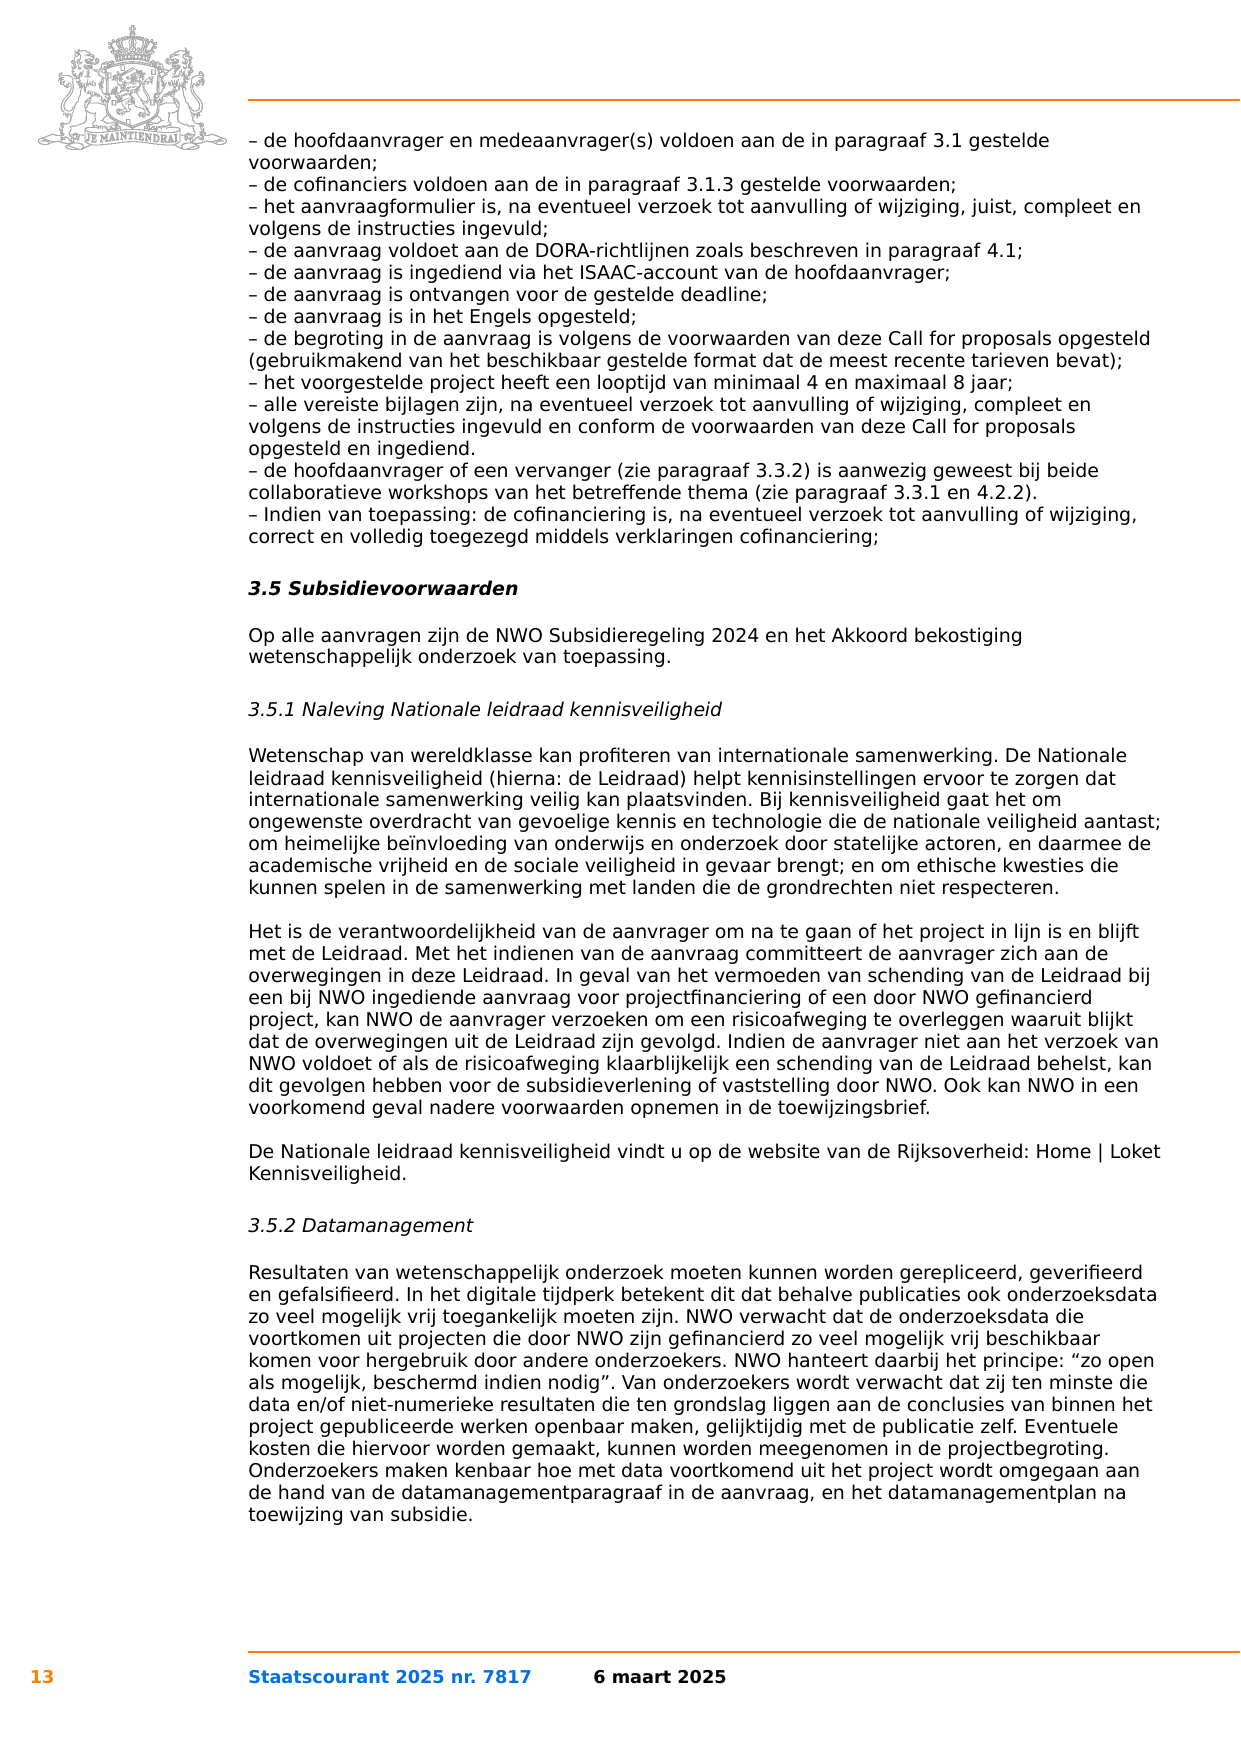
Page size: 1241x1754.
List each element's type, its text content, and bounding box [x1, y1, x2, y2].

text – het voorgestelde project heeft een looptijd van minimaal 4 en maximaal 8 jaar; [248, 372, 1163, 394]
text – Indien van toepassing: de cofinanciering is, na eventueel verzoek tot aanvulling of wijziging, correct en volledig toegezegd middels verklaringen cofinanciering; [248, 503, 1163, 547]
text Resultaten van wetenschappelijk onderzoek moeten kunnen worden gerepliceerd, geverifieerd en gefalsifieerd. In het digitale tijdperk betekent dit dat behalve publicaties ook onderzoeksdata zo veel mogelijk vrij toegankelijk moeten zijn. NWO verwacht dat de onderzoeksdata die voortkomen uit projecten die door NWO zijn gefinancierd zo veel mogelijk vrij beschikbaar komen voor hergebruik door andere onderzoekers. NWO hanteert daarbij het principe: “zo open als mogelijk, beschermd indien nodig”. Van onderzoekers wordt verwacht dat zij ten minste die data en/of niet-numerieke resultaten die ten grondslag liggen aan de conclusies van binnen het project gepubliceerde werken openbaar maken, gelijktijdig met de publicatie zelf. Eventuele kosten die hiervoor worden gemaakt, kunnen worden meegenomen in de projectbegroting. Onderzoekers maken kenbaar hoe met data voortkomend uit het project wordt omgegaan aan de hand van de datamanagementparagraaf in de aanvraag, en het datamanagementplan na toewijzing van subsidie. [248, 1262, 1163, 1526]
picture [38, 25, 227, 150]
text – alle vereiste bijlagen zijn, na eventueel verzoek tot aanvulling of wijziging, compleet en volgens de instructies ingevuld en conform de voorwaarden van deze Call for proposals opgesteld en ingediend. [248, 394, 1163, 459]
text – de aanvraag voldoet aan de DORA-richtlijnen zoals beschreven in paragraaf 4.1; [248, 240, 1163, 262]
text Het is de verantwoordelijkheid van de aanvrager om na te gaan of het project in lijn is en blijft met de Leidraad. Met het indienen van de aanvraag committeert de aanvrager zich aan de overwegingen in deze Leidraad. In geval van het vermoeden van schending van de Leidraad bij een bij NWO ingediende aanvraag voor projectfinanciering of een door NWO gefinancierd project, kan NWO de aanvrager verzoeken om een risicoafweging te overleggen waaruit blijkt dat de overwegingen uit de Leidraad zijn gevolgd. Indien de aanvrager niet aan het verzoek van NWO voldoet of als de risicoafweging klaarblijkelijk een schending van de Leidraad behelst, kan dit gevolgen hebben voor de subsidieverlening of vaststelling door NWO. Ook kan NWO in een voorkomend geval nadere voorwaarden opnemen in de toewijzingsbrief. [248, 921, 1163, 1119]
subtitle 3.5 Subsidievoorwaarden [248, 577, 1163, 599]
text – de aanvraag is in het Engels opgesteld; [248, 306, 1163, 328]
subtitle 3.5.2 Datamanagement [248, 1215, 1163, 1237]
text – de hoofdaanvrager en medeaanvrager(s) voldoen aan de in paragraaf 3.1 gestelde voorwaarden; [248, 130, 1163, 174]
text Op alle aanvragen zijn de NWO Subsidieregeling 2024 en het Akkoord bekostiging wetenschappelijk onderzoek van toepassing. [248, 624, 1163, 668]
subtitle 3.5.1 Naleving Nationale leidraad kennisveiligheid [248, 698, 1163, 720]
text De Nationale leidraad kennisveiligheid vindt u op de website van de Rijksoverheid: Home | Loket Kennisveiligheid. [248, 1141, 1163, 1185]
text – de hoofdaanvrager of een vervanger (zie paragraaf 3.3.2) is aanwezig geweest bij beide collaboratieve workshops van het betreffende thema (zie paragraaf 3.3.1 en 4.2.2). [248, 459, 1163, 503]
text – het aanvraagformulier is, na eventueel verzoek tot aanvulling of wijziging, juist, compleet en volgens de instructies ingevuld; [248, 196, 1163, 240]
text – de cofinanciers voldoen aan de in paragraaf 3.1.3 gestelde voorwaarden; [248, 174, 1163, 196]
text Wetenschap van wereldklasse kan profiteren van internationale samenwerking. De Nationale leidraad kennisveiligheid (hierna: de Leidraad) helpt kennisinstellingen ervoor te zorgen dat internationale samenwerking veilig kan plaatsvinden. Bij kennisveiligheid gaat het om ongewenste overdracht van gevoelige kennis en technologie die de nationale veiligheid aantast; om heimelijke beïnvloeding van onderwijs en onderzoek door statelijke actoren, en daarmee de academische vrijheid en de sociale veiligheid in gevaar brengt; en om ethische kwesties die kunnen spelen in de samenwerking met landen die de grondrechten niet respecteren. [248, 745, 1163, 899]
text – de aanvraag is ontvangen voor de gestelde deadline; [248, 284, 1163, 306]
text – de aanvraag is ingediend via het ISAAC-account van de hoofdaanvrager; [248, 262, 1163, 284]
text – de begroting in de aanvraag is volgens de voorwaarden van deze Call for proposals opgesteld (gebruikmakend van het beschikbaar gestelde format dat de meest recente tarieven bevat); [248, 328, 1163, 372]
